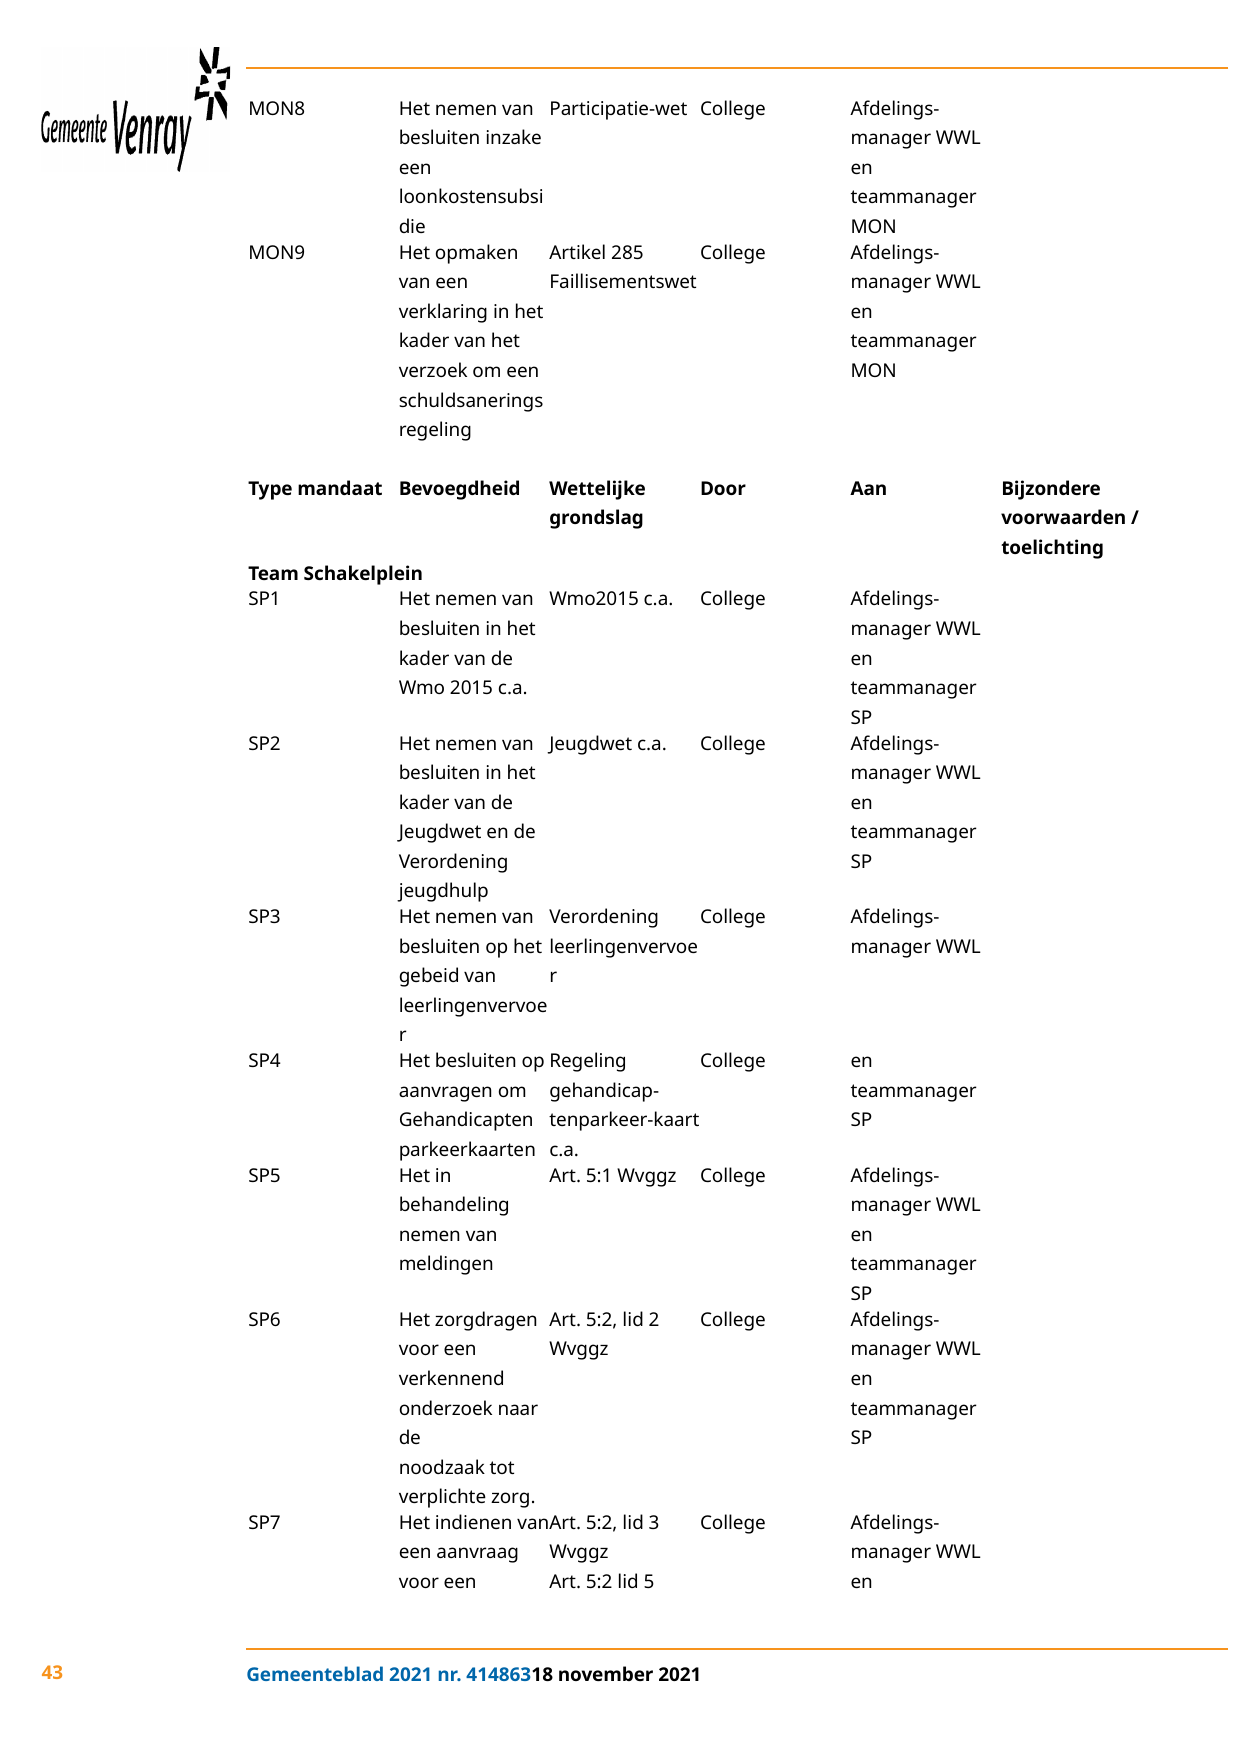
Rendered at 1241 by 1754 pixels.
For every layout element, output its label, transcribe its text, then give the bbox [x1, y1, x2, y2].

table_cell Regeling gehandicap-tenparkeer-kaart c.a. [549, 1048, 700, 1162]
table_cell Het zorgdragen voor een verkennend onderzoek naar de noodzaak tot verplichte zorg. [399, 1306, 549, 1509]
table_cell Artikel 285 Faillisementswet [549, 239, 700, 442]
table_cell Het in behandeling nemen van meldingen [399, 1162, 549, 1306]
table_cell Het besluiten op aanvragen om Gehandicapten parkeerkaarten [399, 1048, 549, 1162]
table_cell Het nemen van besluiten op het gebeid van leerlingenvervoer [399, 903, 549, 1047]
table_cell Afdelings-manager WWL en teammanager SP [850, 1306, 1001, 1509]
table_cell College [700, 730, 850, 903]
table_cell Art. 5:1 Wvggz [549, 1162, 700, 1306]
table_cell Afdelings-manager WWL en teammanager MON [850, 239, 1001, 442]
table_cell Participatie-wet [549, 95, 700, 239]
table_cell SP5 [248, 1162, 398, 1306]
table_cell SP4 [248, 1048, 398, 1162]
picture [41, 47, 231, 172]
table_cell [1001, 1306, 1152, 1509]
table_cell en teammanager SP [850, 1048, 1001, 1162]
table_cell Art. 5:2, lid 2 Wvggz [549, 1306, 700, 1509]
table_cell Afdelings-manager WWL en teammanager SP [850, 586, 1001, 730]
table_cell College [700, 95, 850, 239]
table_cell Het opmaken van een verklaring in het kader van het verzoek om een schuldsaneringsregeling [399, 239, 549, 442]
table_cell College [700, 586, 850, 730]
table_cell College [700, 903, 850, 1047]
table_cell Jeugdwet c.a. [549, 730, 700, 903]
table_header Bijzondere voorwaarden / toelichting [1001, 475, 1152, 560]
table_cell [1001, 239, 1152, 442]
table_cell Team Schakelplein [248, 560, 1152, 586]
table_cell Het indienen van een aanvraag voor een [399, 1509, 549, 1594]
table_cell SP2 [248, 730, 398, 903]
table_cell Het nemen van besluiten in het kader van de Jeugdwet en de Verordening jeugdhulp [399, 730, 549, 903]
table_cell [1001, 586, 1152, 730]
table_cell [1001, 1509, 1152, 1594]
table_cell [1001, 95, 1152, 239]
table_cell MON8 [248, 95, 398, 239]
table_cell [1001, 730, 1152, 903]
table_cell College [700, 239, 850, 442]
table_cell [1001, 1048, 1152, 1162]
table_cell [1001, 1162, 1152, 1306]
table_cell SP1 [248, 586, 398, 730]
table_cell Afdelings-manager WWL [850, 903, 1001, 1047]
table_cell SP3 [248, 903, 398, 1047]
table_cell Afdelings-manager WWL en teammanager SP [850, 1162, 1001, 1306]
table_cell SP6 [248, 1306, 398, 1509]
table_header Wettelijke grondslag [549, 475, 700, 560]
table_cell Art. 5:2, lid 3 Wvggz Art. 5:2 lid 5 [549, 1509, 700, 1594]
table_cell Afdelings-manager WWL en teammanager SP [850, 730, 1001, 903]
table_header Bevoegdheid [399, 475, 549, 560]
table_cell Wmo2015 c.a. [549, 586, 700, 730]
table_header Aan [850, 475, 1001, 560]
table_cell Het nemen van besluiten in het kader van de Wmo 2015 c.a. [399, 586, 549, 730]
table_cell Het nemen van besluiten inzake een loonkostensubsidie [399, 95, 549, 239]
table_cell Afdelings-manager WWL en teammanager MON [850, 95, 1001, 239]
table_header Door [700, 475, 850, 560]
table_cell College [700, 1306, 850, 1509]
table_cell SP7 [248, 1509, 398, 1594]
table_cell [1001, 903, 1152, 1047]
table_cell MON9 [248, 239, 398, 442]
table_cell College [700, 1048, 850, 1162]
table_cell Afdelings-manager WWL en [850, 1509, 1001, 1594]
table_header Type mandaat [248, 475, 398, 560]
table_cell College [700, 1162, 850, 1306]
table_cell Verordening leerlingenvervoer [549, 903, 700, 1047]
table_cell College [700, 1509, 850, 1594]
